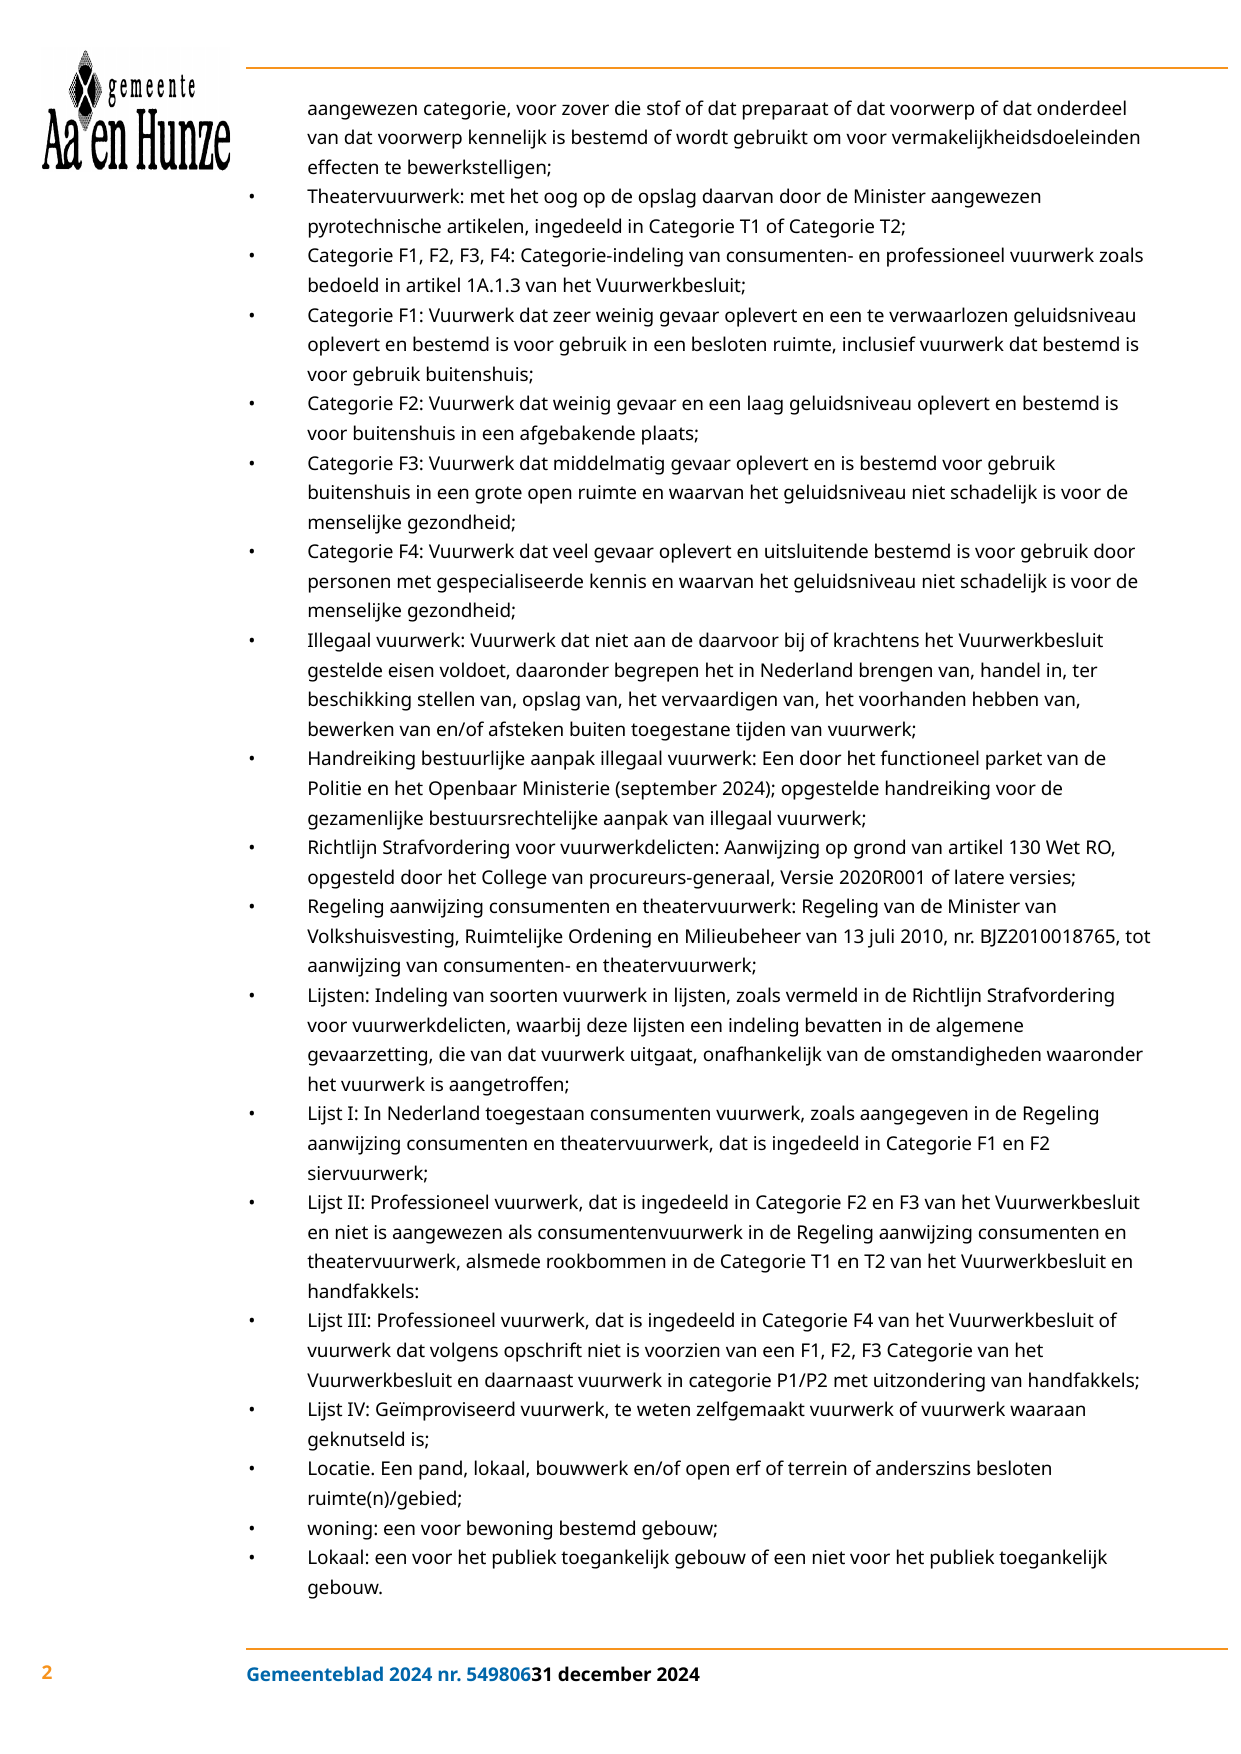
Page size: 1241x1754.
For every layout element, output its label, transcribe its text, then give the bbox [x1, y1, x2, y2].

list woning: een voor bewoning bestemd gebouw; [248, 1515, 1152, 1541]
list Lijsten: Indeling van soorten vuurwerk in lijsten, zoals vermeld in de Richtlijn Strafvordering voor vuurwerkdelicten, waarbij deze lijsten een indeling bevatten in de algemene gevaarzetting, die van dat vuurwerk uitgaat, onafhankelijk van de omstandigheden waaronder het vuurwerk is aangetroffen; [248, 982, 1152, 1097]
list Categorie F1, F2, F3, F4: Categorie-indeling van consumenten- en professioneel vuurwerk zoals bedoeld in artikel 1A.1.3 van het Vuurwerkbesluit; [248, 243, 1152, 298]
list Categorie F2: Vuurwerk dat weinig gevaar en een laag geluidsniveau oplevert en bestemd is voor buitenshuis in een afgebakende plaats; [248, 391, 1152, 446]
list Regeling aanwijzing consumenten en theatervuurwerk: Regeling van de Minister van Volkshuisvesting, Ruimtelijke Ordening en Milieubeheer van 13 juli 2010, nr. BJZ2010018765, tot aanwijzing van consumenten- en theatervuurwerk; [248, 893, 1152, 978]
list Theatervuurwerk: met het oog op de opslag daarvan door de Minister aangewezen pyrotechnische artikelen, ingedeeld in Categorie T1 of Categorie T2; [248, 183, 1152, 239]
list Handreiking bestuurlijke aanpak illegaal vuurwerk: Een door het functioneel parket van de Politie en het Openbaar Ministerie (september 2024); opgestelde handreiking voor de gezamenlijke bestuursrechtelijke aanpak van illegaal vuurwerk; [248, 746, 1152, 831]
list Lijst IV: Geïmproviseerd vuurwerk, te weten zelfgemaakt vuurwerk of vuurwerk waaraan geknutseld is; [248, 1396, 1152, 1452]
list aangewezen categorie, voor zover die stof of dat preparaat of dat voorwerp of dat onderdeel van dat voorwerp kennelijk is bestemd of wordt gebruikt om voor vermakelijkheidsdoeleinden effecten te bewerkstelligen; [248, 95, 1152, 180]
list Categorie F3: Vuurwerk dat middelmatig gevaar oplevert en is bestemd voor gebruik buitenshuis in een grote open ruimte en waarvan het geluidsniveau niet schadelijk is voor de menselijke gezondheid; [248, 450, 1152, 535]
list Lijst III: Professioneel vuurwerk, dat is ingedeeld in Categorie F4 van het Vuurwerkbesluit of vuurwerk dat volgens opschrift niet is voorzien van een F1, F2, F3 Categorie van het Vuurwerkbesluit en daarnaast vuurwerk in categorie P1/P2 met uitzondering van handfakkels; [248, 1308, 1152, 1393]
list Lokaal: een voor het publiek toegankelijk gebouw of een niet voor het publiek toegankelijk gebouw. [248, 1544, 1152, 1600]
list Illegaal vuurwerk: Vuurwerk dat niet aan de daarvoor bij of krachtens het Vuurwerkbesluit gestelde eisen voldoet, daaronder begrepen het in Nederland brengen van, handel in, ter beschikking stellen van, opslag van, het vervaardigen van, het voorhanden hebben van, bewerken van en/of afsteken buiten toegestane tijden van vuurwerk; [248, 627, 1152, 742]
list Categorie F1: Vuurwerk dat zeer weinig gevaar oplevert en een te verwaarlozen geluidsniveau oplevert en bestemd is voor gebruik in een besloten ruimte, inclusief vuurwerk dat bestemd is voor gebruik buitenshuis; [248, 302, 1152, 387]
list Richtlijn Strafvordering voor vuurwerkdelicten: Aanwijzing op grond van artikel 130 Wet RO, opgesteld door het College van procureurs-generaal, Versie 2020R001 of latere versies; [248, 834, 1152, 890]
list Lijst II: Professioneel vuurwerk, dat is ingedeeld in Categorie F2 en F3 van het Vuurwerkbesluit en niet is aangewezen als consumentenvuurwerk in de Regeling aanwijzing consumenten en theatervuurwerk, alsmede rookbommen in de Categorie T1 en T2 van het Vuurwerkbesluit en handfakkels: [248, 1189, 1152, 1304]
list Lijst I: In Nederland toegestaan consumenten vuurwerk, zoals aangegeven in de Regeling aanwijzing consumenten en theatervuurwerk, dat is ingedeeld in Categorie F1 en F2 siervuurwerk; [248, 1101, 1152, 1186]
list Categorie F4: Vuurwerk dat veel gevaar oplevert en uitsluitende bestemd is voor gebruik door personen met gespecialiseerde kennis en waarvan het geluidsniveau niet schadelijk is voor de menselijke gezondheid; [248, 538, 1152, 623]
picture [41, 47, 231, 172]
list Locatie. Een pand, lokaal, bouwwerk en/of open erf of terrein of anderszins besloten ruimte(n)/gebied; [248, 1456, 1152, 1511]
